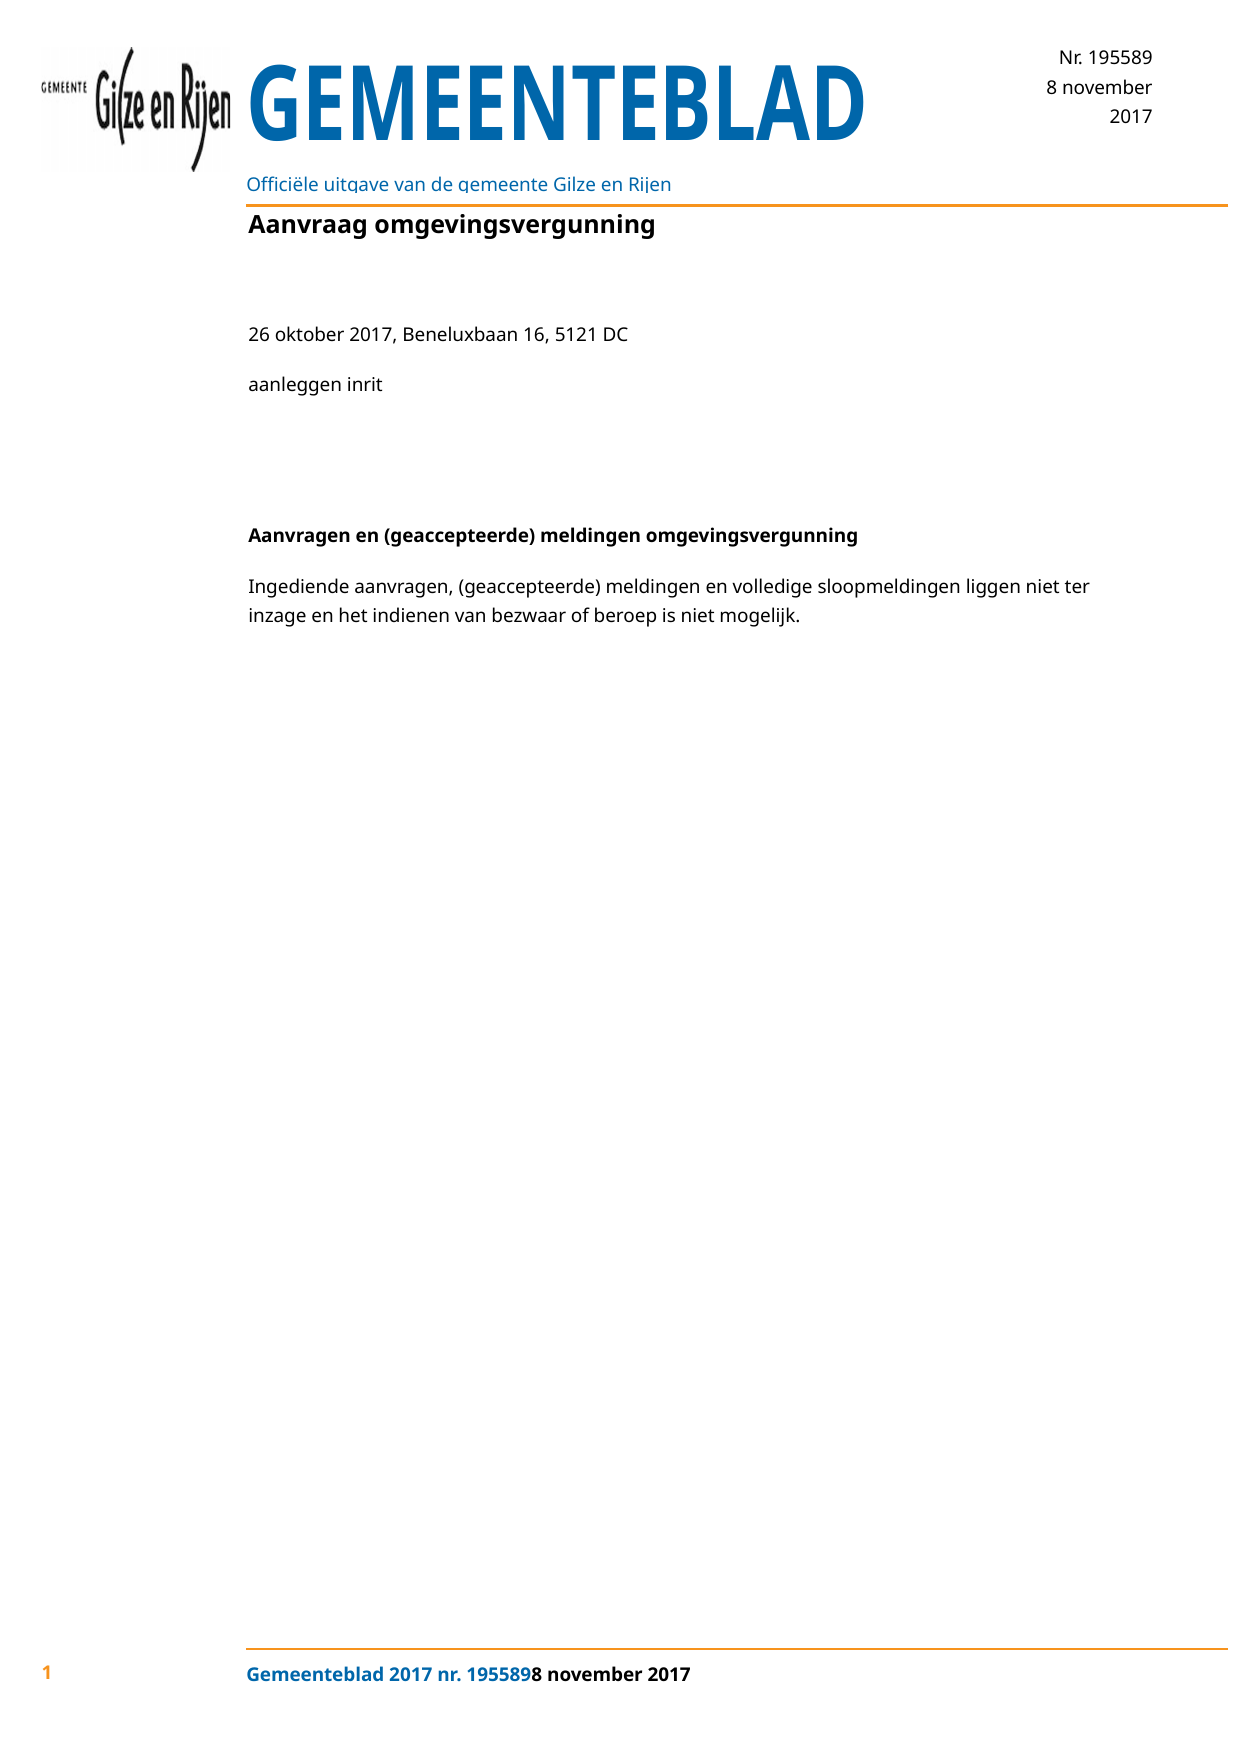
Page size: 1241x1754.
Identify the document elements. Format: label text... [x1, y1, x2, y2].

text Aanvragen en (geaccepteerde) meldingen omgevingsvergunning [248, 522, 1152, 548]
text Aanvraag omgevingsvergunning [248, 207, 1152, 241]
text Ingediende aanvragen, (geaccepteerde) meldingen en volledige sloopmeldingen liggen niet ter inzage en het indienen van bezwaar of beroep is niet mogelijk. [248, 573, 1152, 628]
text aanleggen inrit [248, 371, 1152, 397]
picture [41, 47, 231, 172]
text 26 oktober 2017, Beneluxbaan 16, 5121 DC [248, 321, 1152, 346]
